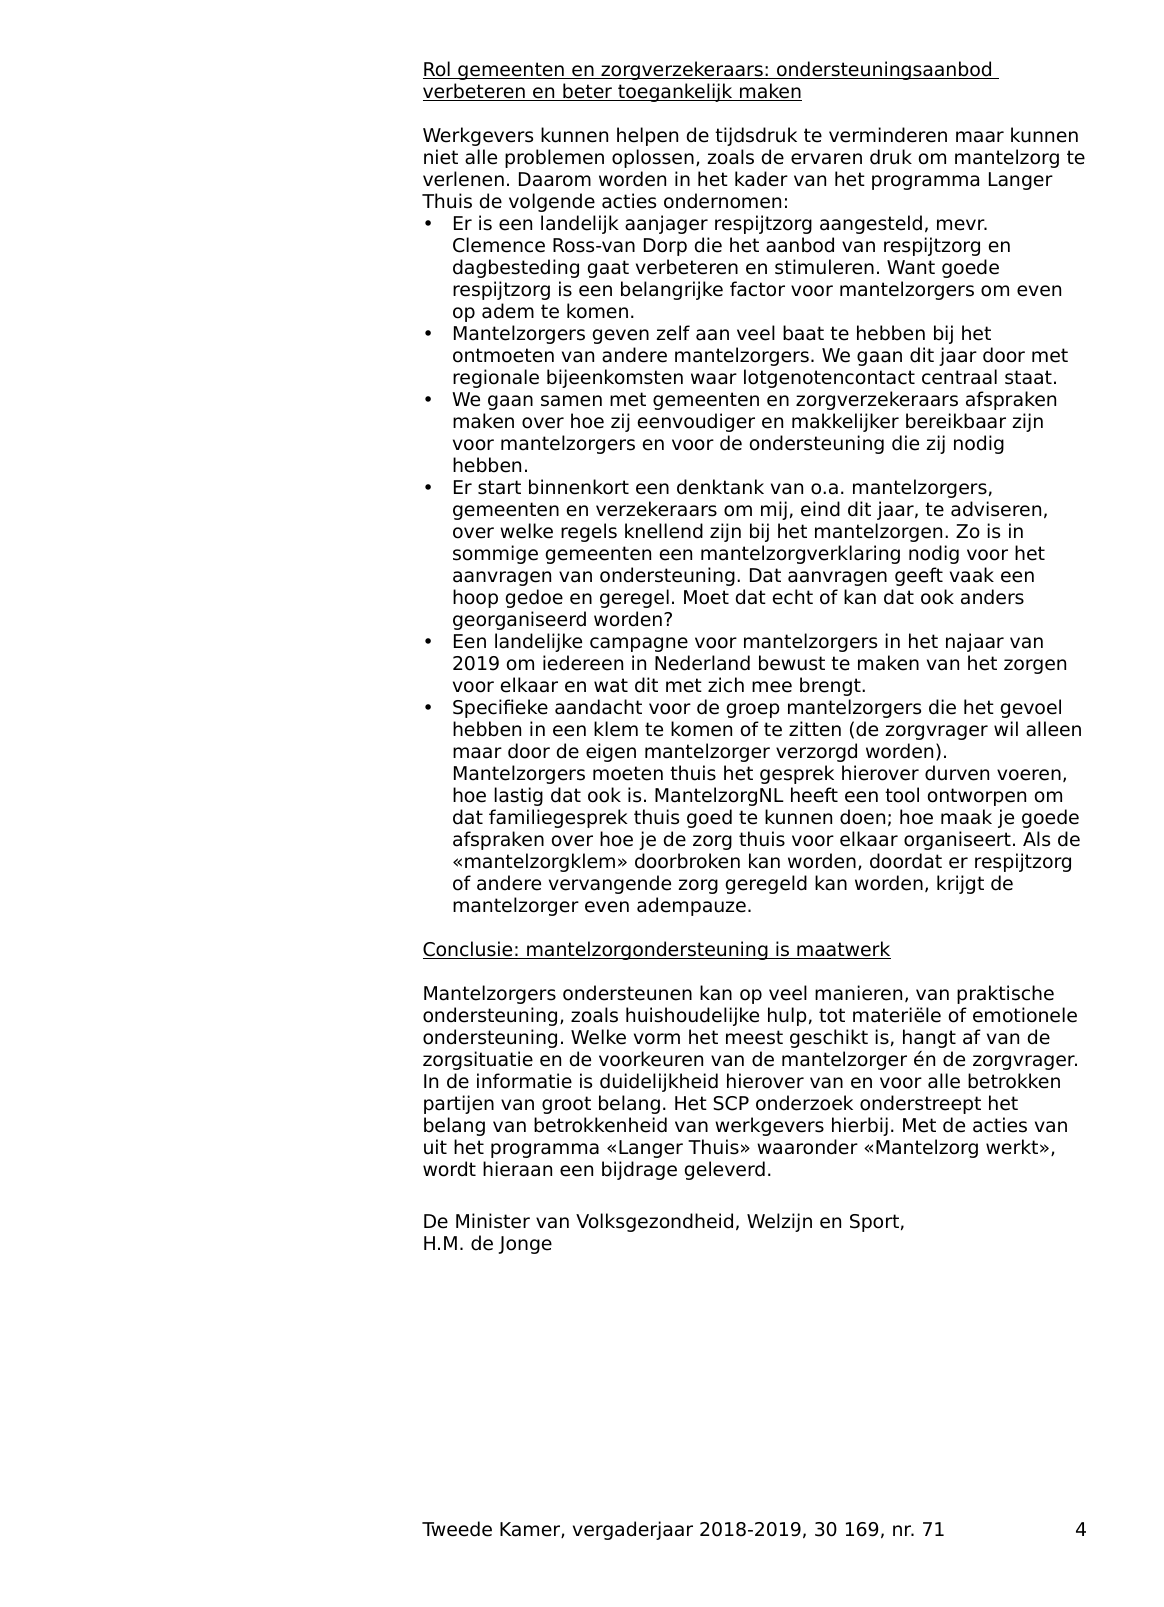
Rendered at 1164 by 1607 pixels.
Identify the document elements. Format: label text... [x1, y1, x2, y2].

text • We gaan samen met gemeenten en zorgverzekeraars afspraken maken over hoe zij eenvoudiger en makkelijker bereikbaar zijn voor mantelzorgers en voor de ondersteuning die zij nodig hebben. [422, 389, 1087, 477]
text • Er is een landelijk aanjager respijtzorg aangesteld, mevr. Clemence Ross-van Dorp die het aanbod van respijtzorg en dagbesteding gaat verbeteren en stimuleren. Want goede respijtzorg is een belangrijke factor voor mantelzorgers om even op adem te komen. [422, 213, 1087, 323]
subtitle Conclusie: mantelzorgondersteuning is maatwerk [422, 939, 1087, 961]
text • Specifieke aandacht voor de groep mantelzorgers die het gevoel hebben in een klem te komen of te zitten (de zorgvrager wil alleen maar door de eigen mantelzorger verzorgd worden). Mantelzorgers moeten thuis het gesprek hierover durven voeren, hoe lastig dat ook is. MantelzorgNL heeft een tool ontworpen om dat familiegesprek thuis goed te kunnen doen; hoe maak je goede afspraken over hoe je de zorg thuis voor elkaar organiseert. Als de «mantelzorgklem» doorbroken kan worden, doordat er respijtzorg of andere vervangende zorg geregeld kan worden, krijgt de mantelzorger even adempauze. [422, 697, 1087, 916]
subtitle Rol gemeenten en zorgverzekeraars: ondersteuningsaanbod verbeteren en beter toegankelijk maken [422, 59, 1087, 103]
text • Er start binnenkort een denktank van o.a. mantelzorgers, gemeenten en verzekeraars om mij, eind dit jaar, te adviseren, over welke regels knellend zijn bij het mantelzorgen. Zo is in sommige gemeenten een mantelzorgverklaring nodig voor het aanvragen van ondersteuning. Dat aanvragen geeft vaak een hoop gedoe en geregel. Moet dat echt of kan dat ook anders georganiseerd worden? [422, 477, 1087, 631]
text Mantelzorgers ondersteunen kan op veel manieren, van praktische ondersteuning, zoals huishoudelijke hulp, tot materiële of emotionele ondersteuning. Welke vorm het meest geschikt is, hangt af van de zorgsituatie en de voorkeuren van de mantelzorger én de zorgvrager. In de informatie is duidelijkheid hierover van en voor alle betrokken partijen van groot belang. Het SCP onderzoek onderstreept het belang van betrokkenheid van werkgevers hierbij. Met de acties van uit het programma «Langer Thuis» waaronder «Mantelzorg werkt», wordt hieraan een bijdrage geleverd. [422, 983, 1087, 1181]
text De Minister van Volksgezondheid, Welzijn en Sport, H.M. de Jonge [422, 1211, 1087, 1254]
text • Mantelzorgers geven zelf aan veel baat te hebben bij het ontmoeten van andere mantelzorgers. We gaan dit jaar door met regionale bijeenkomsten waar lotgenotencontact centraal staat. [422, 323, 1087, 389]
text • Een landelijke campagne voor mantelzorgers in het najaar van 2019 om iedereen in Nederland bewust te maken van het zorgen voor elkaar en wat dit met zich mee brengt. [422, 631, 1087, 697]
text Werkgevers kunnen helpen de tijdsdruk te verminderen maar kunnen niet alle problemen oplossen, zoals de ervaren druk om mantelzorg te verlenen. Daarom worden in het kader van het programma Langer Thuis de volgende acties ondernomen: [422, 125, 1087, 213]
